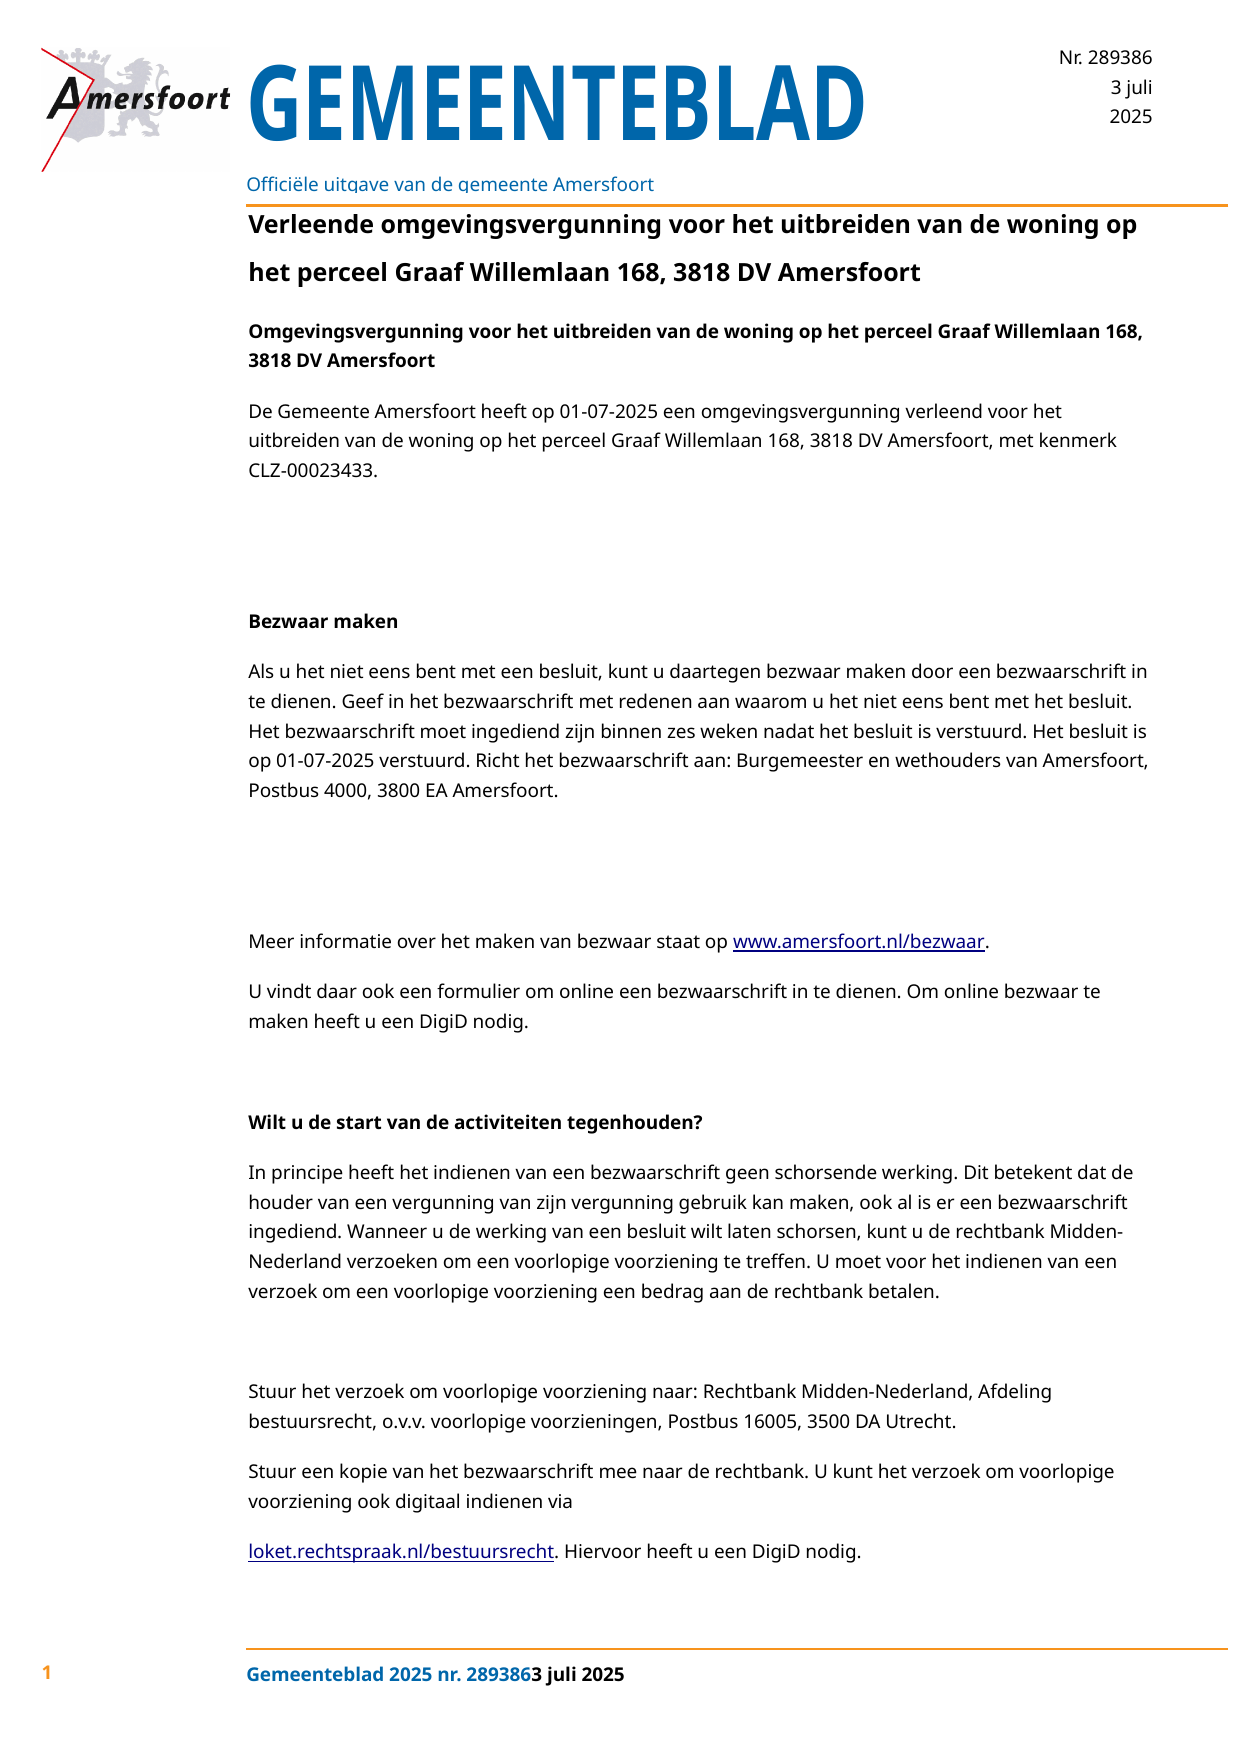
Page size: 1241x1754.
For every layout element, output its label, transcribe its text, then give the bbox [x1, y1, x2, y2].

text De Gemeente Amersfoort heeft op 01-07-2025 een omgevingsvergunning verleend voor het uitbreiden van de woning op het perceel Graaf Willemlaan 168, 3818 DV Amersfoort, met kenmerk CLZ-00023433. [248, 398, 1152, 483]
picture [41, 47, 231, 172]
text Omgevingsvergunning voor het uitbreiden van de woning op het perceel Graaf Willemlaan 168, 3818 DV Amersfoort [248, 318, 1152, 373]
text U vindt daar ook een formulier om online een bezwaarschrift in te dienen. Om online bezwaar te maken heeft u een DigiD nodig. [248, 979, 1152, 1034]
text Verleende omgevingsvergunning voor het uitbreiden van de woning op het perceel Graaf Willemlaan 168, 3818 DV Amersfoort [248, 207, 1152, 288]
text Bezwaar maken [248, 608, 1152, 634]
text In principe heeft het indienen van een bezwaarschrift geen schorsende werking. Dit betekent dat de houder van een vergunning van zijn vergunning gebruik kan maken, ook al is er een bezwaarschrift ingediend. Wanneer u de werking van een besluit wilt laten schorsen, kunt u de rechtbank Midden-Nederland verzoeken om een voorlopige voorziening te treffen. U moet voor het indienen van een verzoek om een voorlopige voorziening een bedrag aan de rechtbank betalen. [248, 1159, 1152, 1304]
text Als u het niet eens bent met een besluit, kunt u daartegen bezwaar maken door een bezwaarschrift in te dienen. Geef in het bezwaarschrift met redenen aan waarom u het niet eens bent met het besluit. Het bezwaarschrift moet ingediend zijn binnen zes weken nadat het besluit is verstuurd. Het besluit is op 01-07-2025 verstuurd. Richt het bezwaarschrift aan: Burgemeester en wethouders van Amersfoort, Postbus 4000, 3800 EA Amersfoort. [248, 659, 1152, 803]
text Stuur een kopie van het bezwaarschrift mee naar de rechtbank. U kunt het verzoek om voorlopige voorziening ook digitaal indienen via [248, 1459, 1152, 1514]
text Meer informatie over het maken van bezwaar staat op www.amersfoort.nl/bezwaar. [248, 928, 1152, 954]
text loket.rechtspraak.nl/bestuursrecht. Hiervoor heeft u een DigiD nodig. [248, 1539, 1152, 1564]
text Stuur het verzoek om voorlopige voorziening naar: Rechtbank Midden-Nederland, Afdeling bestuursrecht, o.v.v. voorlopige voorzieningen, Postbus 16005, 3500 DA Utrecht. [248, 1379, 1152, 1434]
text Wilt u de start van de activiteiten tegenhouden? [248, 1109, 1152, 1135]
